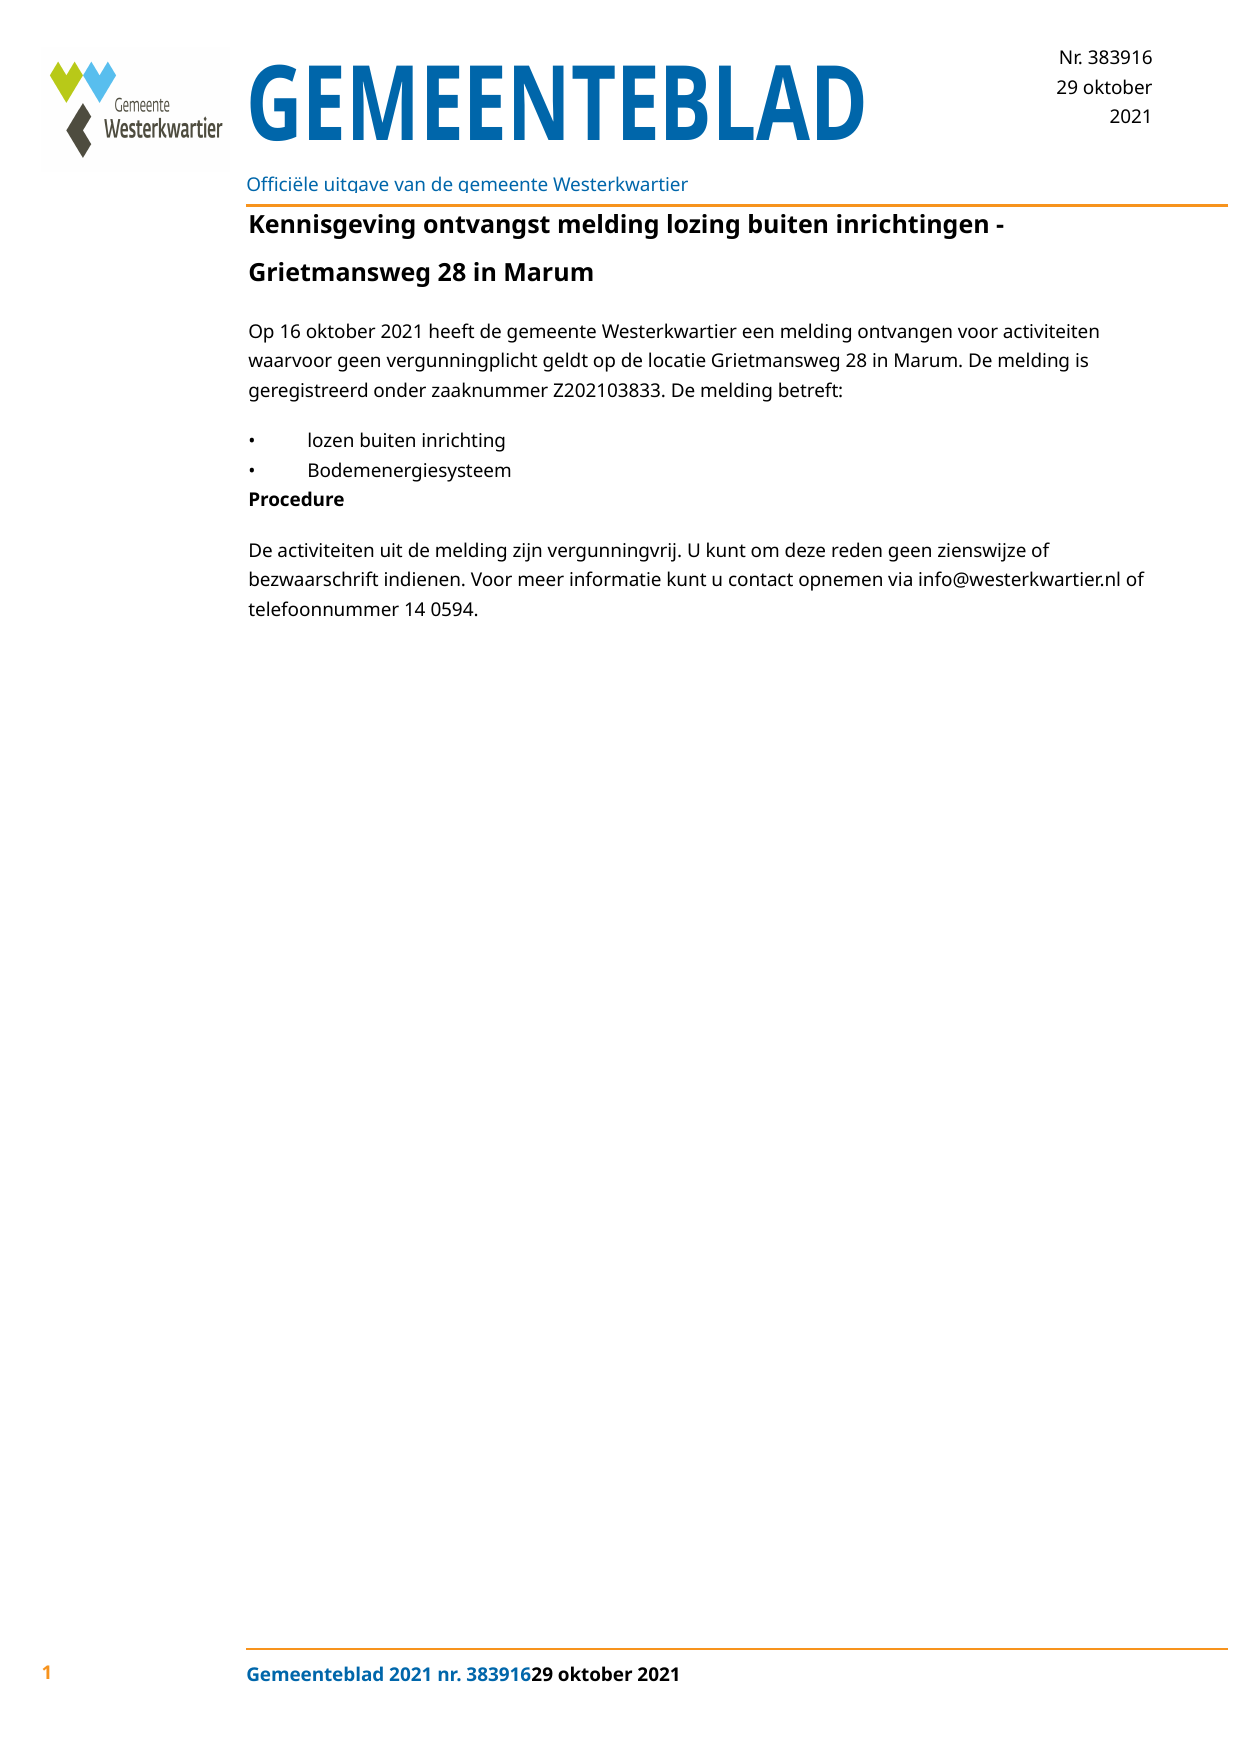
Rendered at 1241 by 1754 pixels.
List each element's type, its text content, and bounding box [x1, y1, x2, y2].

list lozen buiten inrichting [248, 427, 1152, 453]
list Bodemenergiesysteem [248, 457, 1152, 483]
picture [41, 47, 231, 172]
text Kennisgeving ontvangst melding lozing buiten inrichtingen - Grietmansweg 28 in Marum [248, 207, 1152, 288]
text Procedure [248, 487, 1152, 512]
text De activiteiten uit de melding zijn vergunningvrij. U kunt om deze reden geen zienswijze of bezwaarschrift indienen. Voor meer informatie kunt u contact opnemen via info@westerkwartier.nl of telefoonnummer 14 0594. [248, 537, 1152, 622]
text Op 16 oktober 2021 heeft de gemeente Westerkwartier een melding ontvangen voor activiteiten waarvoor geen vergunningplicht geldt op de locatie Grietmansweg 28 in Marum. De melding is geregistreerd onder zaaknummer Z202103833. De melding betreft: [248, 318, 1152, 403]
